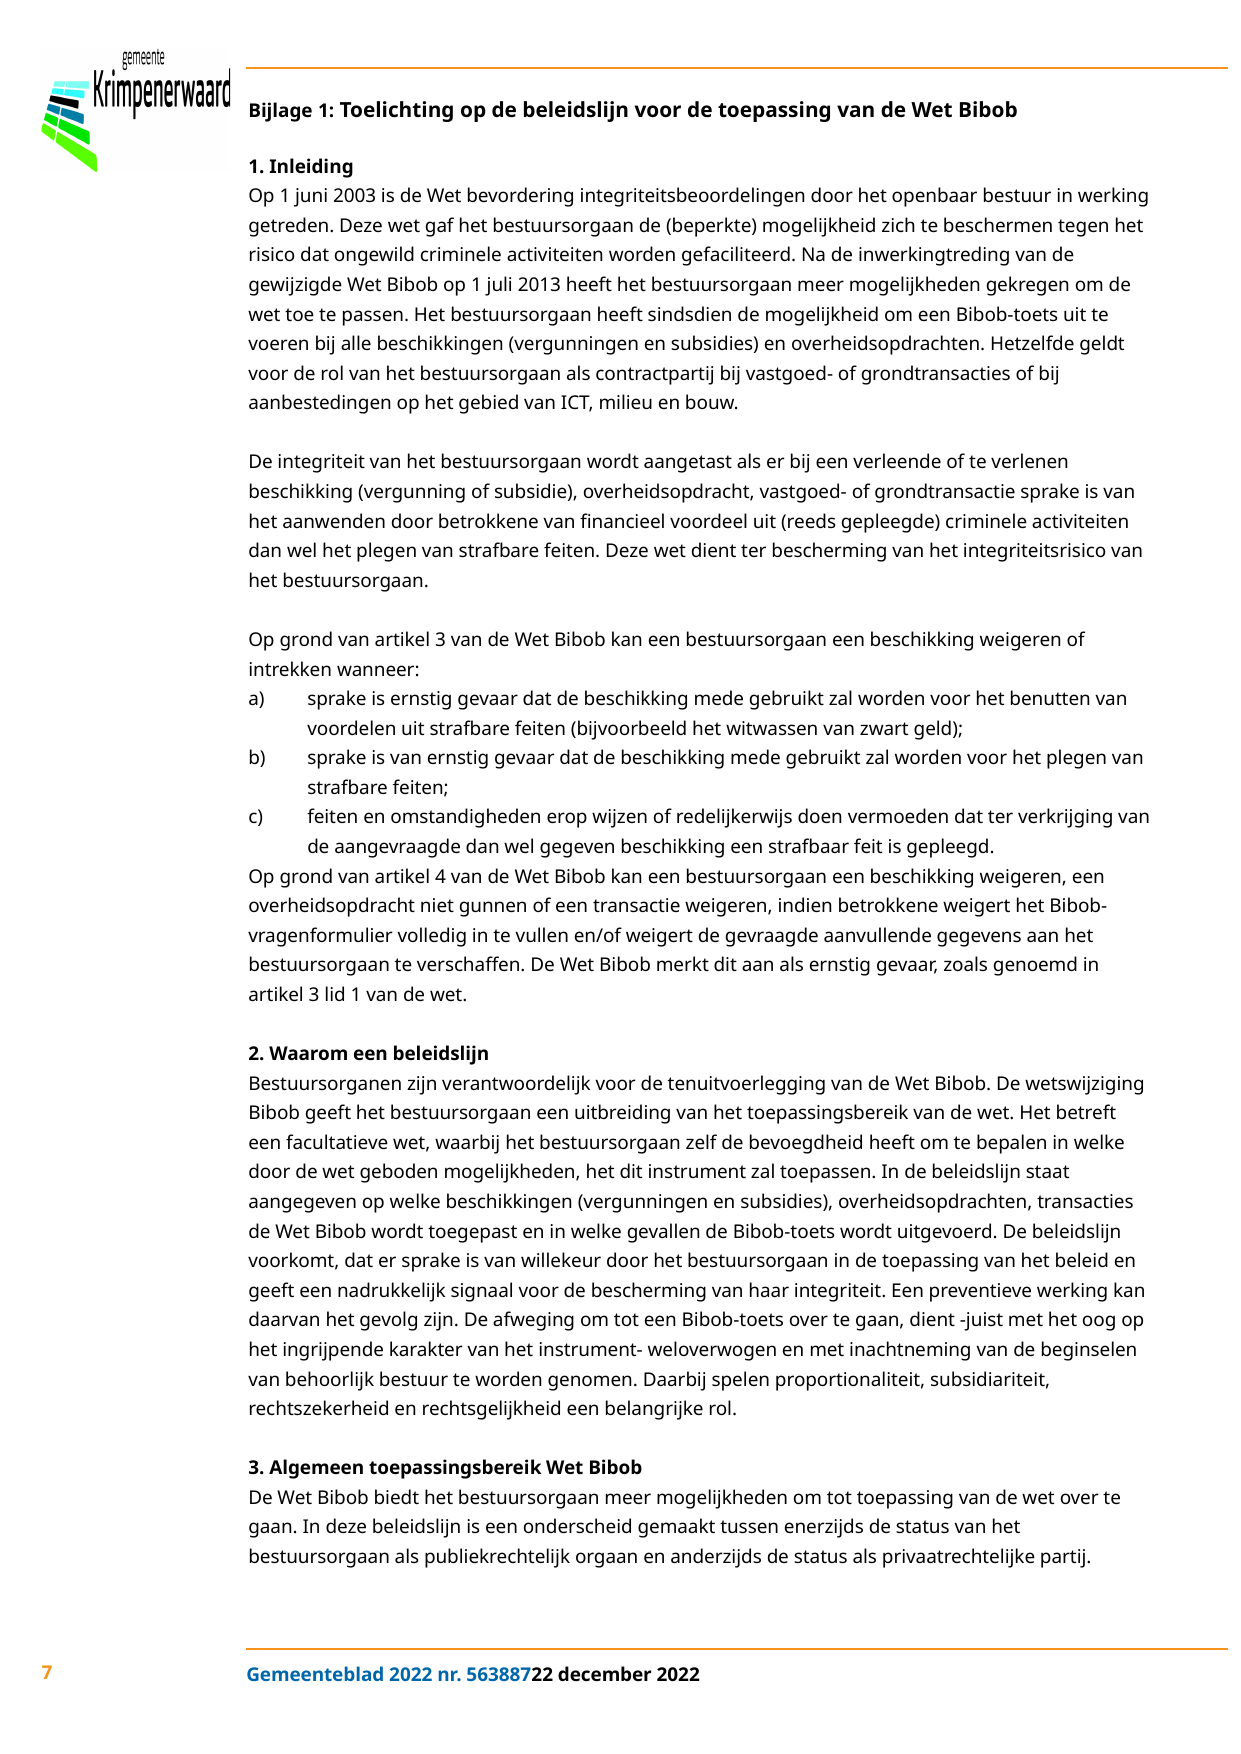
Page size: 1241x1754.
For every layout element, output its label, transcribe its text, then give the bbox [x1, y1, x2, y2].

text Bestuursorganen zijn verantwoordelijk voor de tenuitvoerlegging van de Wet Bibob. De wetswijziging Bibob geeft het bestuursorgaan een uitbreiding van het toepassingsbereik van de wet. Het betreft een facultatieve wet, waarbij het bestuursorgaan zelf de bevoegdheid heeft om te bepalen in welke door de wet geboden mogelijkheden, het dit instrument zal toepassen. In de beleidslijn staat aangegeven op welke beschikkingen (vergunningen en subsidies), overheidsopdrachten, transacties de Wet Bibob wordt toegepast en in welke gevallen de Bibob-toets wordt uitgevoerd. De beleidslijn voorkomt, dat er sprake is van willekeur door het bestuursorgaan in de toepassing van het beleid en geeft een nadrukkelijk signaal voor de bescherming van haar integriteit. Een preventieve werking kan daarvan het gevolg zijn. De afweging om tot een Bibob-toets over te gaan, dient -juist met het oog op het ingrijpende karakter van het instrument- weloverwogen en met inachtneming van de beginselen van behoorlijk bestuur te worden genomen. Daarbij spelen proportionaliteit, subsidiariteit, rechtszekerheid en rechtsgelijkheid een belangrijke rol. [248, 1070, 1152, 1421]
text Op grond van artikel 4 van de Wet Bibob kan een bestuursorgaan een beschikking weigeren, een overheidsopdracht niet gunnen of een transactie weigeren, indien betrokkene weigert het Bibob-vragenformulier volledig in te vullen en/of weigert de gevraagde aanvullende gegevens aan het bestuursorgaan te verschaffen. De Wet Bibob merkt dit aan als ernstig gevaar, zoals genoemd in artikel 3 lid 1 van de wet. [248, 863, 1152, 1007]
text Op 1 juni 2003 is de Wet bevordering integriteitsbeoordelingen door het openbaar bestuur in werking getreden. Deze wet gaf het bestuursorgaan de (beperkte) mogelijkheid zich te beschermen tegen het risico dat ongewild criminele activiteiten worden gefaciliteerd. Na de inwerkingtreding van de gewijzigde Wet Bibob op 1 juli 2013 heeft het bestuursorgaan meer mogelijkheden gekregen om de wet toe te passen. Het bestuursorgaan heeft sindsdien de mogelijkheid om een Bibob-toets uit te voeren bij alle beschikkingen (vergunningen en subsidies) en overheidsopdrachten. Hetzelfde geldt voor de rol van het bestuursorgaan als contractpartij bij vastgoed- of grondtransacties of bij aanbestedingen op het gebied van ICT, milieu en bouw. [248, 182, 1152, 415]
text 3. Algemeen toepassingsbereik Wet Bibob [248, 1454, 1152, 1480]
text 1. Inleiding [248, 153, 1152, 179]
list sprake is ernstig gevaar dat de beschikking mede gebruikt zal worden voor het benutten van voordelen uit strafbare feiten (bijvoorbeeld het witwassen van zwart geld); [248, 685, 1152, 741]
list sprake is van ernstig gevaar dat de beschikking mede gebruikt zal worden voor het plegen van strafbare feiten; [248, 744, 1152, 800]
list feiten en omstandigheden erop wijzen of redelijkerwijs doen vermoeden dat ter verkrijging van de aangevraagde dan wel gegeven beschikking een strafbaar feit is gepleegd. [248, 804, 1152, 859]
text 2. Waarom een beleidslijn [248, 1040, 1152, 1066]
picture [41, 47, 231, 172]
text De integriteit van het bestuursorgaan wordt aangetast als er bij een verleende of te verlenen beschikking (vergunning of subsidie), overheidsopdracht, vastgoed- of grondtransactie sprake is van het aanwenden door betrokkene van financieel voordeel uit (reeds gepleegde) criminele activiteiten dan wel het plegen van strafbare feiten. Deze wet dient ter bescherming van het integriteitsrisico van het bestuursorgaan. [248, 449, 1152, 593]
text Op grond van artikel 3 van de Wet Bibob kan een bestuursorgaan een beschikking weigeren of intrekken wanneer: [248, 626, 1152, 682]
text De Wet Bibob biedt het bestuursorgaan meer mogelijkheden om tot toepassing van de wet over te gaan. In deze beleidslijn is een onderscheid gemaakt tussen enerzijds de status van het bestuursorgaan als publiekrechtelijk orgaan en anderzijds de status als privaatrechtelijke partij. [248, 1484, 1152, 1569]
text Bijlage 1: Toelichting op de beleidslijn voor de toepassing van de Wet Bibob [248, 95, 1152, 123]
